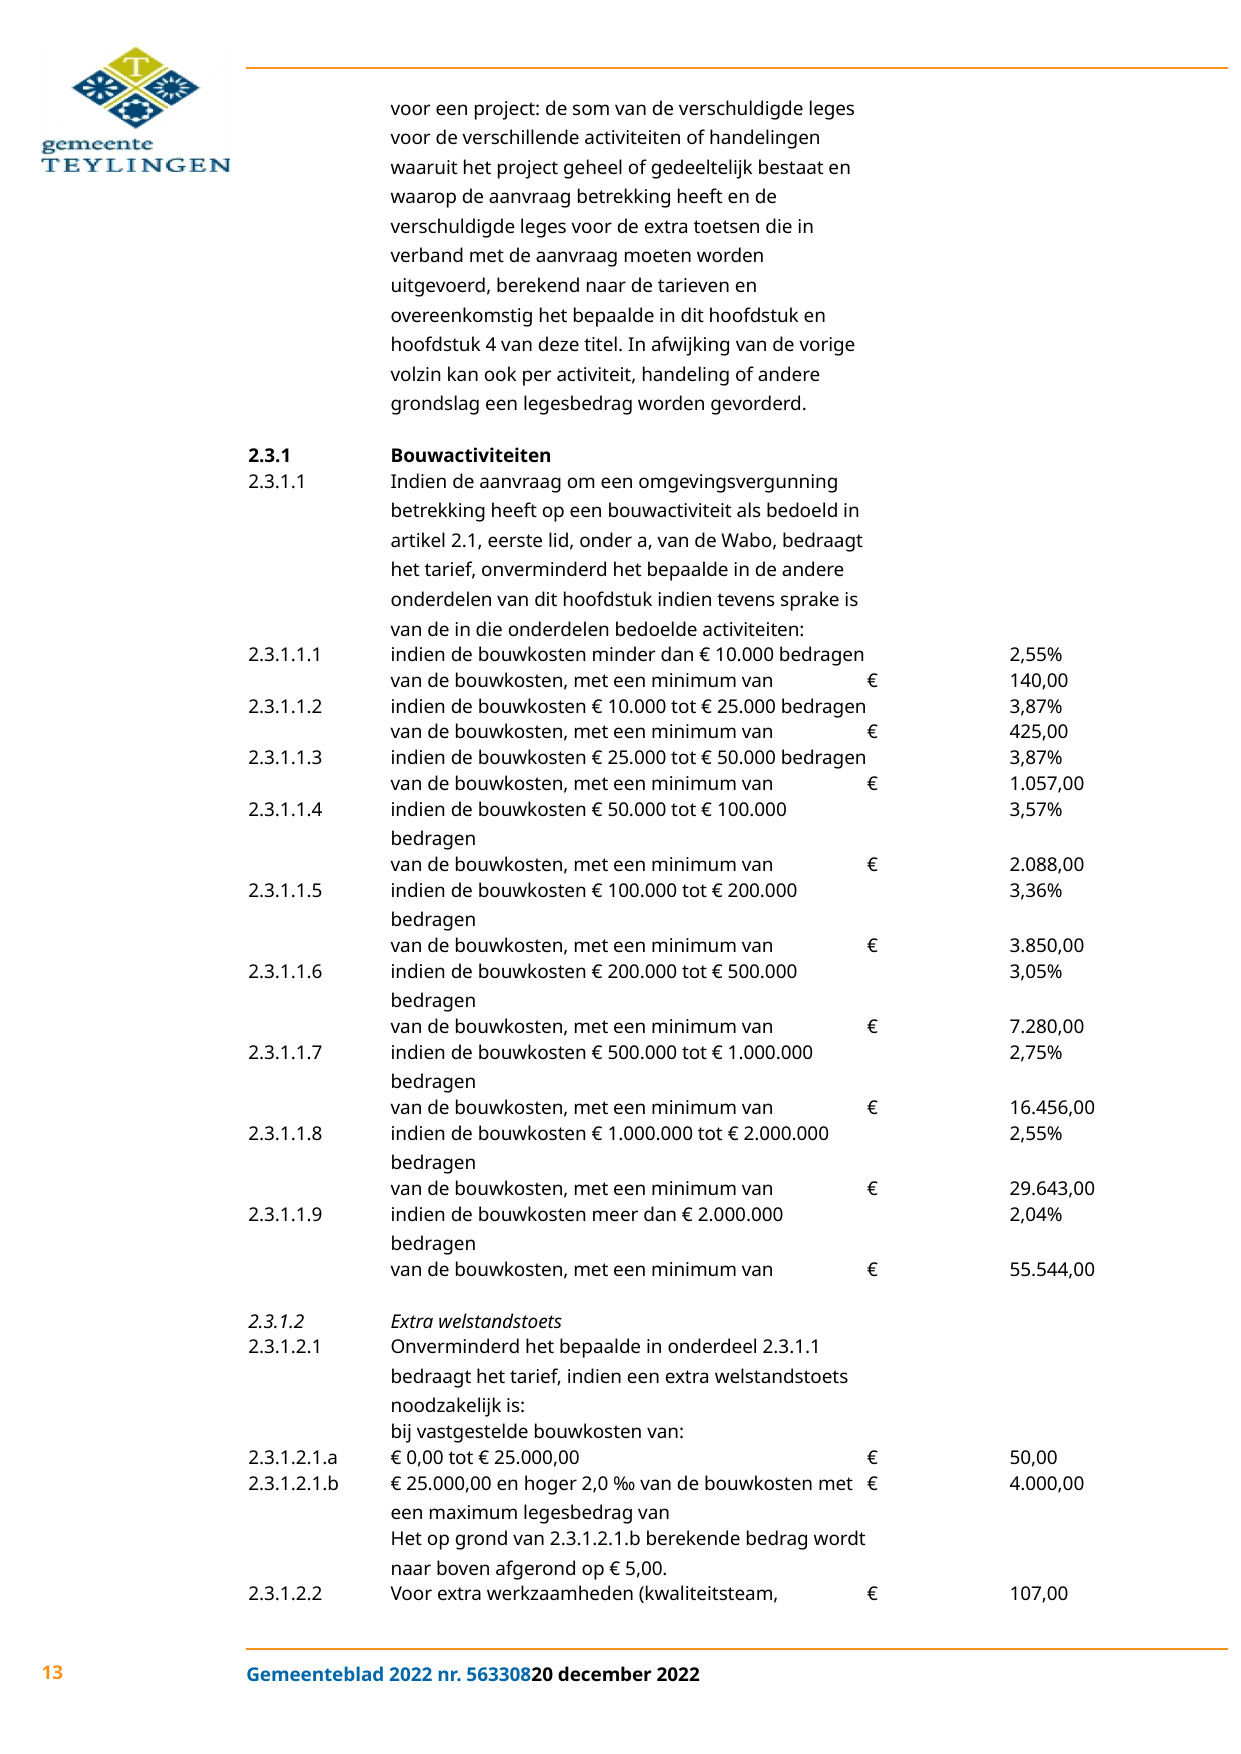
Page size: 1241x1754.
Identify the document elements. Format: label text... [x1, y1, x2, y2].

table_cell 1.057,00 [1009, 770, 1152, 796]
table_cell [867, 1419, 1009, 1444]
table_cell 2.3.1.1 [248, 468, 390, 641]
table_cell Bouwactiviteiten [390, 442, 867, 468]
table_cell Extra welstandstoets [390, 1308, 867, 1333]
table_cell 2.3.1.1.8 [248, 1120, 390, 1175]
table_cell € [867, 1094, 1009, 1120]
table_cell 55.544,00 [1009, 1256, 1152, 1282]
table_cell 16.456,00 [1009, 1094, 1152, 1120]
table_cell [248, 95, 390, 416]
table_cell [248, 416, 390, 442]
table_cell 140,00 [1009, 667, 1152, 693]
table_cell Voor extra werkzaamheden (kwaliteitsteam, [390, 1581, 867, 1606]
table_cell € [867, 1256, 1009, 1282]
table_cell [248, 1094, 390, 1120]
table_cell 2.3.1.2.1.b [248, 1470, 390, 1525]
table_cell € [867, 770, 1009, 796]
table_cell bij vastgestelde bouwkosten van: [390, 1419, 867, 1444]
table_cell 50,00 [1009, 1444, 1152, 1470]
table_cell 29.643,00 [1009, 1175, 1152, 1201]
table_cell [867, 1039, 1009, 1094]
table_cell [867, 1308, 1009, 1333]
table_cell 2.3.1.2.1 [248, 1334, 390, 1418]
table_cell 2.3.1.1.9 [248, 1201, 390, 1256]
table_cell 2,55% [1009, 1120, 1152, 1175]
table_cell [867, 641, 1009, 667]
table_cell van de bouwkosten, met een minimum van [390, 1175, 867, 1201]
table_cell [248, 1013, 390, 1039]
table_cell van de bouwkosten, met een minimum van [390, 851, 867, 877]
table_cell [867, 442, 1009, 468]
table_cell [1009, 1308, 1152, 1333]
table_cell voor een project: de som van de verschuldigde leges voor de verschillende activiteiten of handelingen waaruit het project geheel of gedeeltelijk bestaat en waarop de aanvraag betrekking heeft en de verschuldigde leges voor de extra toetsen die in verband met de aanvraag moeten worden uitgevoerd, berekend naar de tarieven en overeenkomstig het bepaalde in dit hoofdstuk en hoofdstuk 4 van deze titel. In afwijking van de vorige volzin kan ook per activiteit, handeling of andere grondslag een legesbedrag worden gevorderd. [390, 95, 867, 416]
table_cell 2.3.1.1.1 [248, 641, 390, 667]
table_cell 3.850,00 [1009, 932, 1152, 958]
table_cell 2.3.1.1.5 [248, 877, 390, 932]
table_cell 2,04% [1009, 1201, 1152, 1256]
table_cell € [867, 1013, 1009, 1039]
table_cell € [867, 851, 1009, 877]
table_cell [1009, 1525, 1152, 1581]
table_cell indien de bouwkosten € 200.000 tot € 500.000 bedragen [390, 958, 867, 1013]
table_cell [248, 770, 390, 796]
table_cell [867, 95, 1009, 416]
table_cell [867, 744, 1009, 770]
table_cell 3,57% [1009, 796, 1152, 851]
table_cell van de bouwkosten, met een minimum van [390, 667, 867, 693]
table_cell 2.3.1 [248, 442, 390, 468]
table_cell van de bouwkosten, met een minimum van [390, 1013, 867, 1039]
table_cell Onverminderd het bepaalde in onderdeel 2.3.1.1 bedraagt het tarief, indien een extra welstandstoets noodzakelijk is: [390, 1334, 867, 1418]
table_cell 107,00 [1009, 1581, 1152, 1606]
table_cell indien de bouwkosten € 1.000.000 tot € 2.000.000 bedragen [390, 1120, 867, 1175]
table_cell indien de bouwkosten € 10.000 tot € 25.000 bedragen [390, 693, 867, 719]
table_cell [390, 1282, 867, 1308]
table_cell € [867, 1175, 1009, 1201]
table_cell indien de bouwkosten € 100.000 tot € 200.000 bedragen [390, 877, 867, 932]
table_cell € 0,00 tot € 25.000,00 [390, 1444, 867, 1470]
table_cell € 25.000,00 en hoger 2,0 ‰ van de bouwkosten met een maximum legesbedrag van [390, 1470, 867, 1525]
table_cell € [867, 932, 1009, 958]
table_cell 2,75% [1009, 1039, 1152, 1094]
table_cell indien de bouwkosten € 25.000 tot € 50.000 bedragen [390, 744, 867, 770]
table_cell [867, 1282, 1009, 1308]
table_cell van de bouwkosten, met een minimum van [390, 1256, 867, 1282]
table_cell 3,05% [1009, 958, 1152, 1013]
table_cell [248, 851, 390, 877]
table_cell 425,00 [1009, 719, 1152, 744]
table_cell [867, 468, 1009, 641]
table_cell 2.3.1.1.2 [248, 693, 390, 719]
table_cell indien de bouwkosten € 500.000 tot € 1.000.000 bedragen [390, 1039, 867, 1094]
table_cell [248, 667, 390, 693]
table_cell 2,55% [1009, 641, 1152, 667]
table_cell [867, 1525, 1009, 1581]
table_cell € [867, 1470, 1009, 1525]
table_cell 2.3.1.1.6 [248, 958, 390, 1013]
table_cell [867, 693, 1009, 719]
table_cell [1009, 1334, 1152, 1418]
table_cell € [867, 667, 1009, 693]
table_cell 3,87% [1009, 744, 1152, 770]
table_cell [867, 958, 1009, 1013]
table_cell [867, 1201, 1009, 1256]
table_cell [248, 1419, 390, 1444]
table_cell [867, 877, 1009, 932]
table_cell van de bouwkosten, met een minimum van [390, 770, 867, 796]
picture [41, 47, 231, 172]
table_cell indien de bouwkosten meer dan € 2.000.000 bedragen [390, 1201, 867, 1256]
table_cell € [867, 719, 1009, 744]
table_cell 2.3.1.1.7 [248, 1039, 390, 1094]
table_cell [867, 796, 1009, 851]
table_cell indien de bouwkosten minder dan € 10.000 bedragen [390, 641, 867, 667]
table_cell € [867, 1581, 1009, 1606]
table_cell [1009, 468, 1152, 641]
table_cell [248, 719, 390, 744]
table_cell [1009, 1282, 1152, 1308]
table_cell € [867, 1444, 1009, 1470]
table_cell indien de bouwkosten € 50.000 tot € 100.000 bedragen [390, 796, 867, 851]
table_cell 2.3.1.1.3 [248, 744, 390, 770]
table_cell 4.000,00 [1009, 1470, 1152, 1525]
table_cell [248, 932, 390, 958]
table_cell 2.3.1.2.1.a [248, 1444, 390, 1470]
table_cell van de bouwkosten, met een minimum van [390, 932, 867, 958]
table_cell [1009, 95, 1152, 416]
table_cell van de bouwkosten, met een minimum van [390, 1094, 867, 1120]
table_cell van de bouwkosten, met een minimum van [390, 719, 867, 744]
table_cell [248, 1282, 390, 1308]
table_cell 7.280,00 [1009, 1013, 1152, 1039]
table_cell [248, 1525, 390, 1581]
table_cell 2.3.1.2 [248, 1308, 390, 1333]
table_cell [248, 1175, 390, 1201]
table_cell 2.3.1.1.4 [248, 796, 390, 851]
table_cell Indien de aanvraag om een omgevingsvergunning betrekking heeft op een bouwactiviteit als bedoeld in artikel 2.1, eerste lid, onder a, van de Wabo, bedraagt het tarief, onverminderd het bepaalde in de andere onderdelen van dit hoofdstuk indien tevens sprake is van de in die onderdelen bedoelde activiteiten: [390, 468, 867, 641]
table_cell [390, 416, 867, 442]
table_cell 2.088,00 [1009, 851, 1152, 877]
table_cell [867, 1120, 1009, 1175]
table_cell Het op grond van 2.3.1.2.1.b berekende bedrag wordt naar boven afgerond op € 5,00. [390, 1525, 867, 1581]
table_cell 2.3.1.2.2 [248, 1581, 390, 1606]
table_cell [867, 416, 1009, 442]
table_cell [1009, 416, 1152, 442]
table_cell [867, 1334, 1009, 1418]
table_cell [1009, 442, 1152, 468]
table_cell [248, 1256, 390, 1282]
table_cell 3,87% [1009, 693, 1152, 719]
table_cell 3,36% [1009, 877, 1152, 932]
table_cell [1009, 1419, 1152, 1444]
